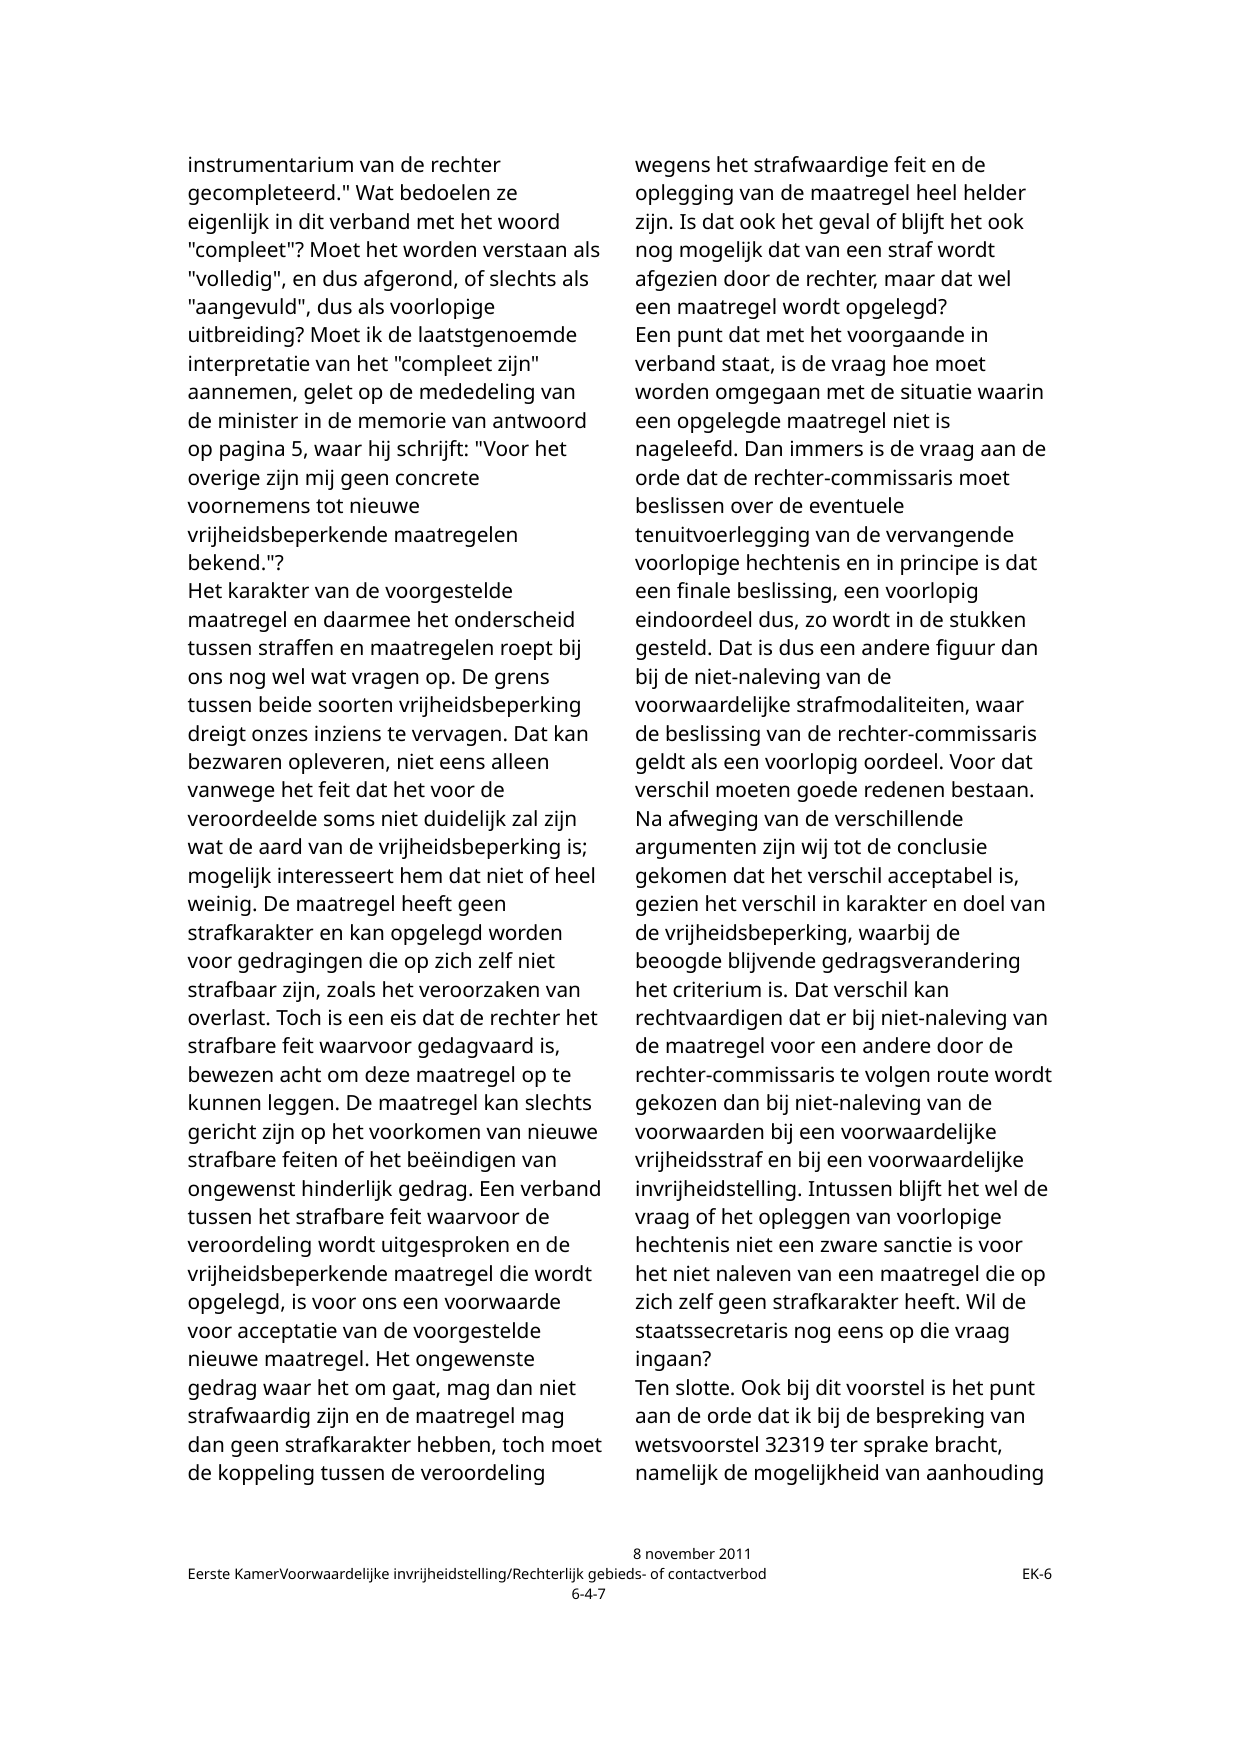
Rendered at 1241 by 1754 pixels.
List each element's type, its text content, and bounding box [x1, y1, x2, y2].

text Een punt dat met het voorgaande in verband staat, is de vraag hoe moet worden omgegaan met de situatie waarin een opgelegde maatregel niet is nageleefd. Dan immers is de vraag aan de orde dat de rechter-commissaris moet beslissen over de eventuele tenuitvoerlegging van de vervangende voorlopige hechtenis en in principe is dat een finale beslissing, een voorlopig eindoordeel dus, zo wordt in de stukken gesteld. Dat is dus een andere figuur dan bij de niet-naleving van de voorwaardelijke strafmodaliteiten, waar de beslissing van de rechter-commissaris geldt als een voorlopig oordeel. Voor dat verschil moeten goede redenen bestaan. [635, 321, 1053, 804]
text wegens het strafwaardige feit en de oplegging van de maatregel heel helder zijn. Is dat ook het geval of blijft het ook nog mogelijk dat van een straf wordt afgezien door de rechter, maar dat wel een maatregel wordt opgelegd? [635, 150, 1053, 321]
text instrumentarium van de rechter gecompleteerd." Wat bedoelen ze eigenlijk in dit verband met het woord "compleet"? Moet het worden verstaan als "volledig", en dus afgerond, of slechts als "aangevuld", dus als voorlopige uitbreiding? Moet ik de laatstgenoemde interpretatie van het "compleet zijn" aannemen, gelet op de mededeling van de minister in de memorie van antwoord op pagina 5, waar hij schrijft: "Voor het overige zijn mij geen concrete voornemens tot nieuwe vrijheidsbeperkende maatregelen bekend."? [187, 150, 605, 577]
text Ten slotte. Ook bij dit voorstel is het punt aan de orde dat ik bij de bespreking van wetsvoorstel 32319 ter sprake bracht, namelijk de mogelijkheid van aanhouding [635, 1373, 1053, 1487]
text Na afweging van de verschillende argumenten zijn wij tot de conclusie gekomen dat het verschil acceptabel is, gezien het verschil in karakter en doel van de vrijheidsbeperking, waarbij de beoogde blijvende gedragsverandering het criterium is. Dat verschil kan rechtvaardigen dat er bij niet-naleving van de maatregel voor een andere door de rechter-commissaris te volgen route wordt gekozen dan bij niet-naleving van de voorwaarden bij een voorwaardelijke vrijheidsstraf en bij een voorwaardelijke invrijheidstelling. Intussen blijft het wel de vraag of het opleggen van voorlopige hechtenis niet een zware sanctie is voor het niet naleven van een maatregel die op zich zelf geen strafkarakter heeft. Wil de staatssecretaris nog eens op die vraag ingaan? [635, 804, 1053, 1373]
text Het karakter van de voorgestelde maatregel en daarmee het onderscheid tussen straffen en maatregelen roept bij ons nog wel wat vragen op. De grens tussen beide soorten vrijheidsbeperking dreigt onzes inziens te vervagen. Dat kan bezwaren opleveren, niet eens alleen vanwege het feit dat het voor de veroordeelde soms niet duidelijk zal zijn wat de aard van de vrijheidsbeperking is; mogelijk interesseert hem dat niet of heel weinig. De maatregel heeft geen strafkarakter en kan opgelegd worden voor gedragingen die op zich zelf niet strafbaar zijn, zoals het veroorzaken van overlast. Toch is een eis dat de rechter het strafbare feit waarvoor gedagvaard is, bewezen acht om deze maatregel op te kunnen leggen. De maatregel kan slechts gericht zijn op het voorkomen van nieuwe strafbare feiten of het beëindigen van ongewenst hinderlijk gedrag. Een verband tussen het strafbare feit waarvoor de veroordeling wordt uitgesproken en de vrijheidsbeperkende maatregel die wordt opgelegd, is voor ons een voorwaarde voor acceptatie van de voorgestelde nieuwe maatregel. Het ongewenste gedrag waar het om gaat, mag dan niet strafwaardig zijn en de maatregel mag dan geen strafkarakter hebben, toch moet de koppeling tussen de veroordeling [187, 577, 605, 1487]
